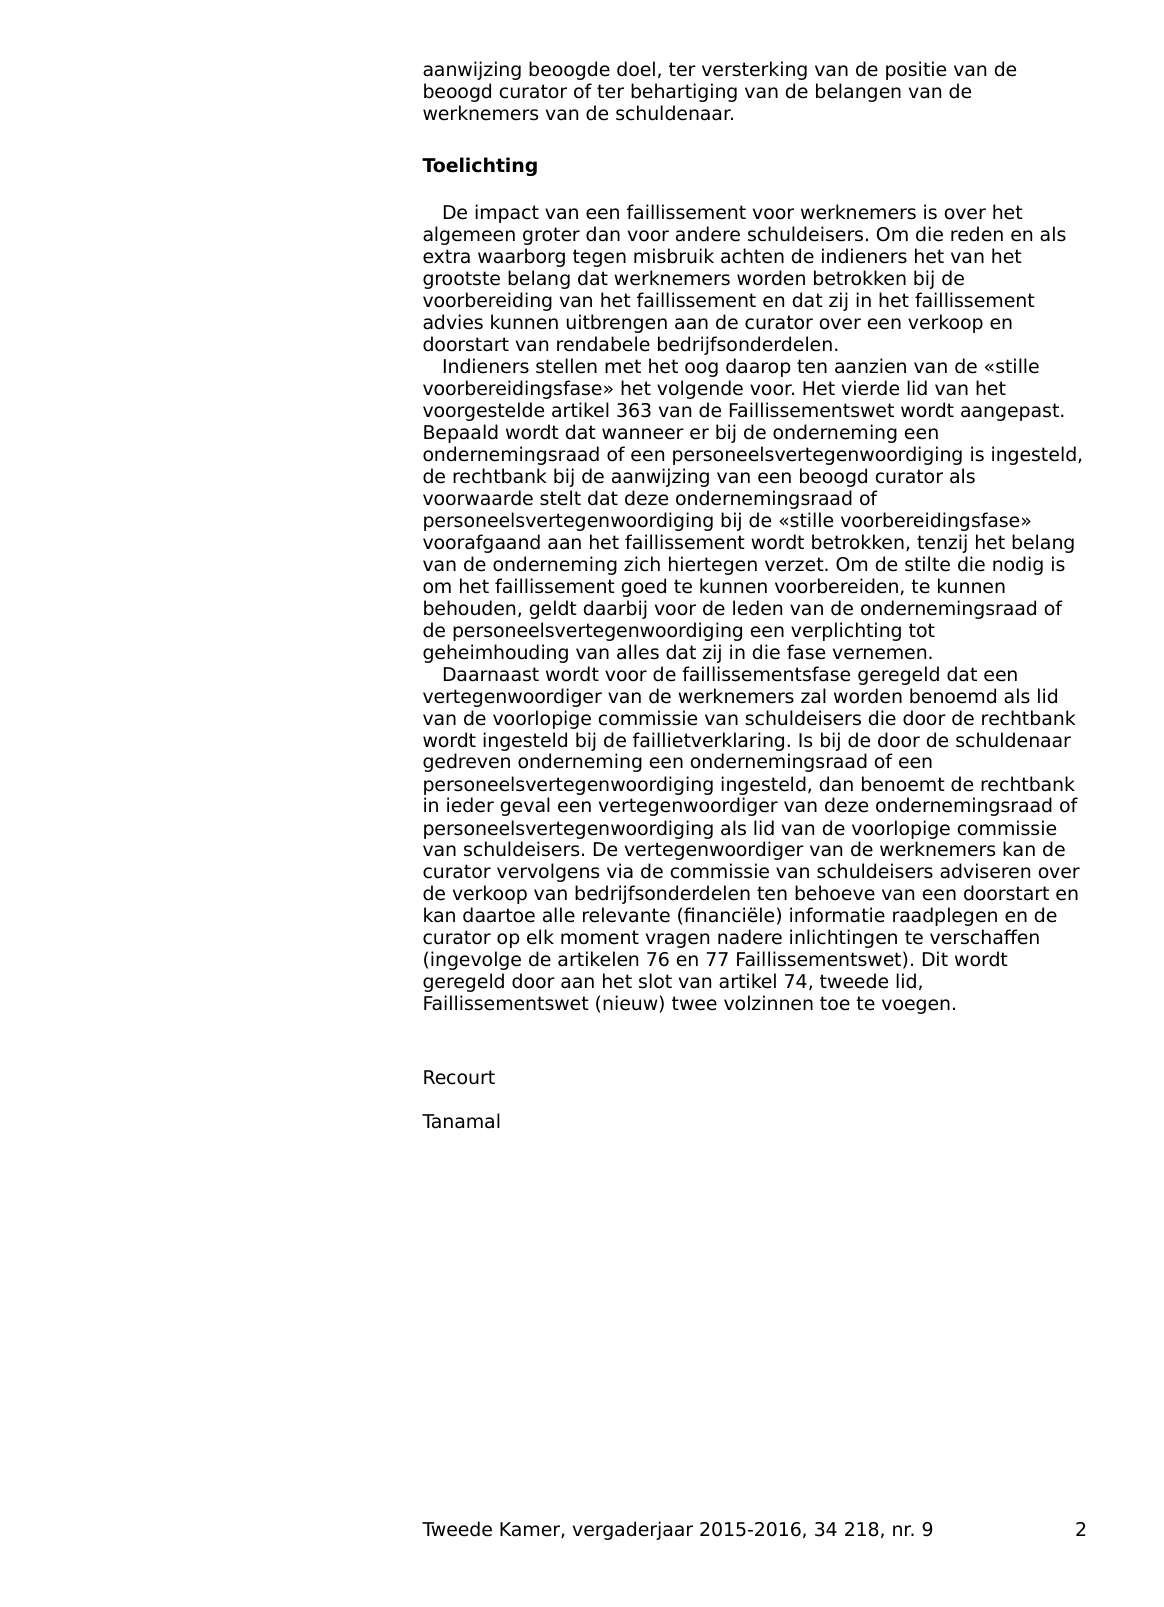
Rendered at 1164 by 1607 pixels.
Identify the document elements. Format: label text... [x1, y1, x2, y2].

text Recourt Tanamal [422, 1045, 1087, 1133]
text Indieners stellen met het oog daarop ten aanzien van de «stille voorbereidingsfase» het volgende voor. Het vierde lid van het voorgestelde artikel 363 van de Faillissementswet wordt aangepast. Bepaald wordt dat wanneer er bij de onderneming een ondernemingsraad of een personeelsvertegenwoordiging is ingesteld, de rechtbank bij de aanwijzing van een beoogd curator als voorwaarde stelt dat deze ondernemingsraad of personeelsvertegenwoordiging bij de «stille voorbereidingsfase» voorafgaand aan het faillissement wordt betrokken, tenzij het belang van de onderneming zich hiertegen verzet. Om de stilte die nodig is om het faillissement goed te kunnen voorbereiden, te kunnen behouden, geldt daarbij voor de leden van de ondernemingsraad of de personeelsvertegenwoordiging een verplichting tot geheimhouding van alles dat zij in die fase vernemen. [422, 356, 1087, 663]
text Daarnaast wordt voor de faillissementsfase geregeld dat een vertegenwoordiger van de werknemers zal worden benoemd als lid van de voorlopige commissie van schuldeisers die door de rechtbank wordt ingesteld bij de faillietverklaring. Is bij de door de schuldenaar gedreven onderneming een ondernemingsraad of een personeelsvertegenwoordiging ingesteld, dan benoemt de rechtbank in ieder geval een vertegenwoordiger van deze ondernemingsraad of personeelsvertegenwoordiging als lid van de voorlopige commissie van schuldeisers. De vertegenwoordiger van de werknemers kan de curator vervolgens via de commissie van schuldeisers adviseren over de verkoop van bedrijfsonderdelen ten behoeve van een doorstart en kan daartoe alle relevante (financiële) informatie raadplegen en de curator op elk moment vragen nadere inlichtingen te verschaffen (ingevolge de artikelen 76 en 77 Faillissementswet). Dit wordt geregeld door aan het slot van artikel 74, tweede lid, Faillissementswet (nieuw) twee volzinnen toe te voegen. [422, 663, 1087, 1015]
text De impact van een faillissement voor werknemers is over het algemeen groter dan voor andere schuldeisers. Om die reden en als extra waarborg tegen misbruik achten de indieners het van het grootste belang dat werknemers worden betrokken bij de voorbereiding van het faillissement en dat zij in het faillissement advies kunnen uitbrengen aan de curator over een verkoop en doorstart van rendabele bedrijfsonderdelen. [422, 202, 1087, 356]
subtitle Toelichting [422, 155, 1087, 177]
text aanwijzing beoogde doel, ter versterking van de positie van de beoogd curator of ter behartiging van de belangen van de werknemers van de schuldenaar. [422, 59, 1087, 125]
